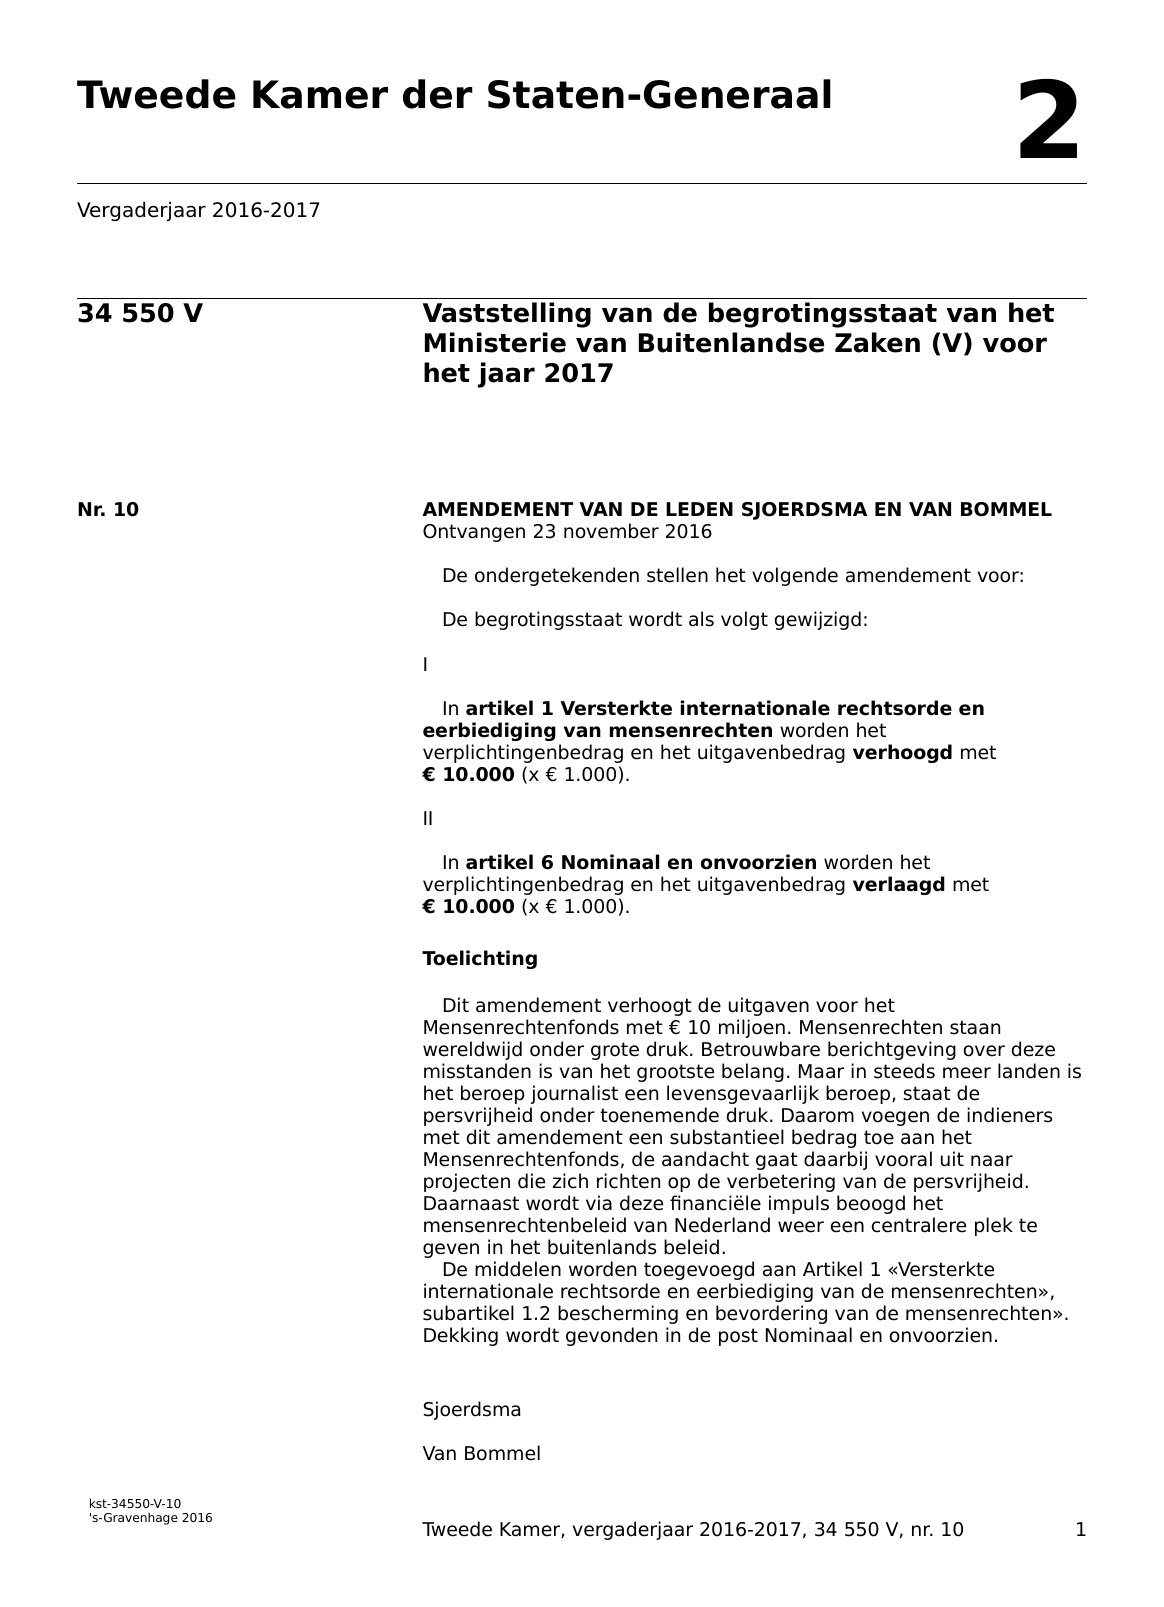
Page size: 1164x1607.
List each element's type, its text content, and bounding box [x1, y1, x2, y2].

table_header 2 [886, 59, 1087, 183]
text 's-Gravenhage 2016 [88, 1511, 323, 1525]
text Dit amendement verhoogt de uitgaven voor het Mensenrechtenfonds met € 10 miljoen. Mensenrechten staan wereldwijd onder grote druk. Betrouwbare berichtgeving over deze misstanden is van het grootste belang. Maar in steeds meer landen is het beroep journalist een levensgevaarlijk beroep, staat de persvrijheid onder toenemende druk. Daarom voegen de indieners met dit amendement een substantieel bedrag toe aan het Mensenrechtenfonds, de aandacht gaat daarbij vooral uit naar projecten die zich richten op de verbetering van de persvrijheid. Daarnaast wordt via deze financiële impuls beoogd het mensenrechtenbeleid van Nederland weer een centralere plek te geven in het buitenlands beleid. [422, 995, 1087, 1259]
text De ondergetekenden stellen het volgende amendement voor: [422, 565, 1087, 587]
text De begrotingsstaat wordt als volgt gewijzigd: [422, 609, 1087, 631]
table_cell Vergaderjaar 2016-2017 [77, 184, 1087, 298]
text kst-34550-V-10 [88, 1497, 323, 1511]
subtitle Nr. 10 AMENDEMENT VAN DE LEDEN SJOERDSMA EN VAN BOMMEL [77, 499, 1087, 521]
text In artikel 1 Versterkte internationale rechtsorde en eerbiediging van mensenrechten worden het verplichtingenbedrag en het uitgavenbedrag verhoogd met € 10.000 (x € 1.000). [422, 698, 1087, 786]
text In artikel 6 Nominaal en onvoorzien worden het verplichtingenbedrag en het uitgavenbedrag verlaagd met € 10.000 (x € 1.000). [422, 852, 1087, 918]
text Ontvangen 23 november 2016 [422, 521, 1087, 543]
subtitle 34 550 V Vaststelling van de begrotingsstaat van het Ministerie van Buitenlandse Zaken (V) voor het jaar 2017 [77, 299, 1087, 388]
text De middelen worden toegevoegd aan Artikel 1 «Versterkte internationale rechtsorde en eerbiediging van de mensenrechten», subartikel 1.2 bescherming en bevordering van de mensenrechten». Dekking wordt gevonden in de post Nominaal en onvoorzien. [422, 1259, 1087, 1347]
text I [422, 653, 1087, 676]
table_header Tweede Kamer der Staten-Generaal [77, 59, 886, 183]
text II [422, 808, 1087, 830]
text Sjoerdsma Van Bommel [422, 1377, 1087, 1464]
subtitle Toelichting [422, 948, 1087, 970]
